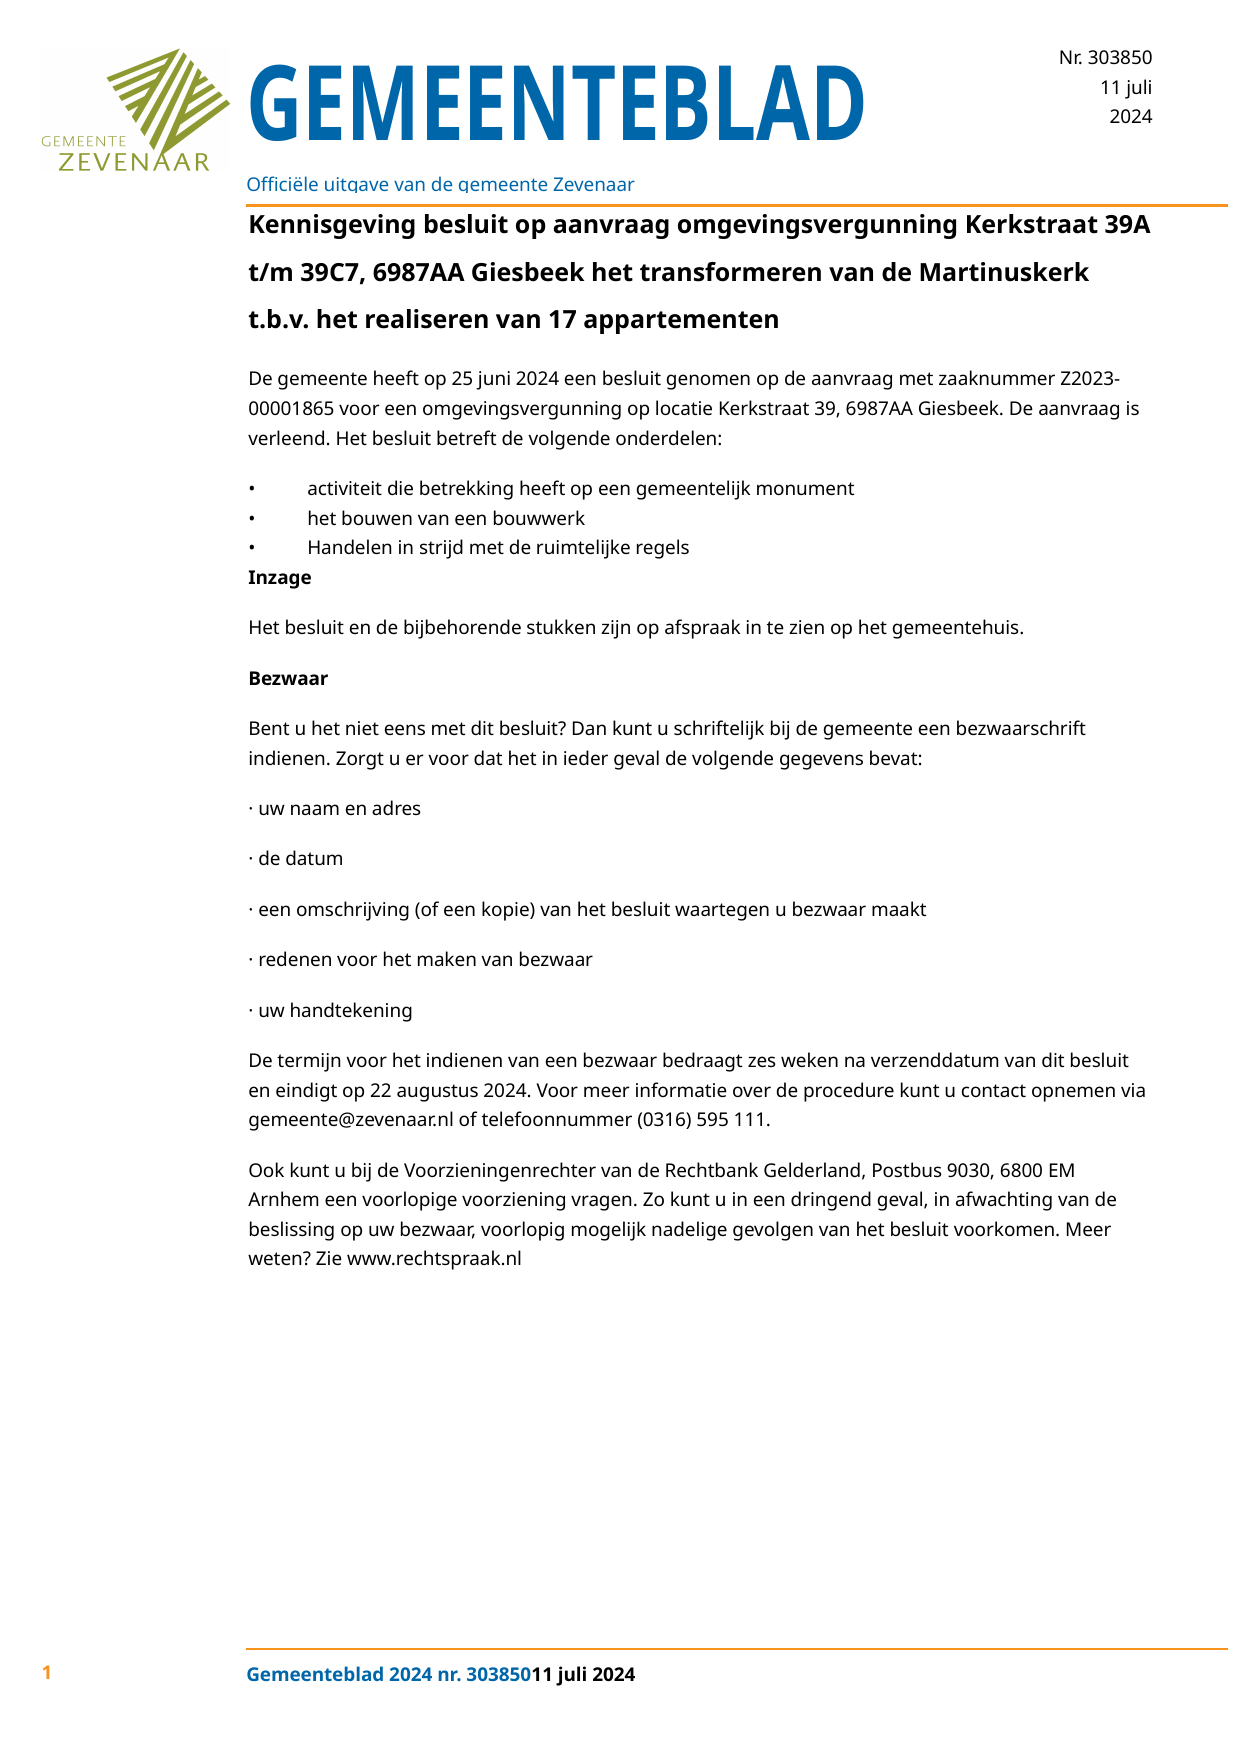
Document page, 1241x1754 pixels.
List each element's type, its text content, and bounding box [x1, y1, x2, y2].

picture [41, 47, 231, 172]
text De termijn voor het indienen van een bezwaar bedraagt zes weken na verzenddatum van dit besluit en eindigt op 22 augustus 2024. Voor meer informatie over de procedure kunt u contact opnemen via gemeente@zevenaar.nl of telefoonnummer (0316) 595 111. [248, 1047, 1152, 1132]
text De gemeente heeft op 25 juni 2024 een besluit genomen op de aanvraag met zaaknummer Z2023-00001865 voor een omgevingsvergunning op locatie Kerkstraat 39, 6987AA Giesbeek. De aanvraag is verleend. Het besluit betreft de volgende onderdelen: [248, 366, 1152, 450]
text · uw naam en adres [248, 795, 1152, 821]
text Het besluit en de bijbehorende stukken zijn op afspraak in te zien op het gemeentehuis. [248, 614, 1152, 640]
text · uw handtekening [248, 997, 1152, 1022]
text Kennisgeving besluit op aanvraag omgevingsvergunning Kerkstraat 39A t/m 39C7, 6987AA Giesbeek het transformeren van de Martinuskerk t.b.v. het realiseren van 17 appartementen [248, 207, 1152, 336]
list Handelen in strijd met de ruimtelijke regels [248, 534, 1152, 560]
text Bent u het niet eens met dit besluit? Dan kunt u schriftelijk bij de gemeente een bezwaarschrift indienen. Zorgt u er voor dat het in ieder geval de volgende gegevens bevat: [248, 715, 1152, 770]
text · de datum [248, 846, 1152, 871]
text Bezwaar [248, 665, 1152, 690]
list activiteit die betrekking heeft op een gemeentelijk monument [248, 475, 1152, 501]
text · redenen voor het maken van bezwaar [248, 946, 1152, 972]
text · een omschrijving (of een kopie) van het besluit waartegen u bezwaar maakt [248, 896, 1152, 922]
text Inzage [248, 564, 1152, 589]
list het bouwen van een bouwwerk [248, 505, 1152, 530]
text Ook kunt u bij de Voorzieningenrechter van de Rechtbank Gelderland, Postbus 9030, 6800 EM Arnhem een voorlopige voorziening vragen. Zo kunt u in een dringend geval, in afwachting van de beslissing op uw bezwaar, voorlopig mogelijk nadelige gevolgen van het besluit voorkomen. Meer weten? Zie www.rechtspraak.nl [248, 1157, 1152, 1271]
